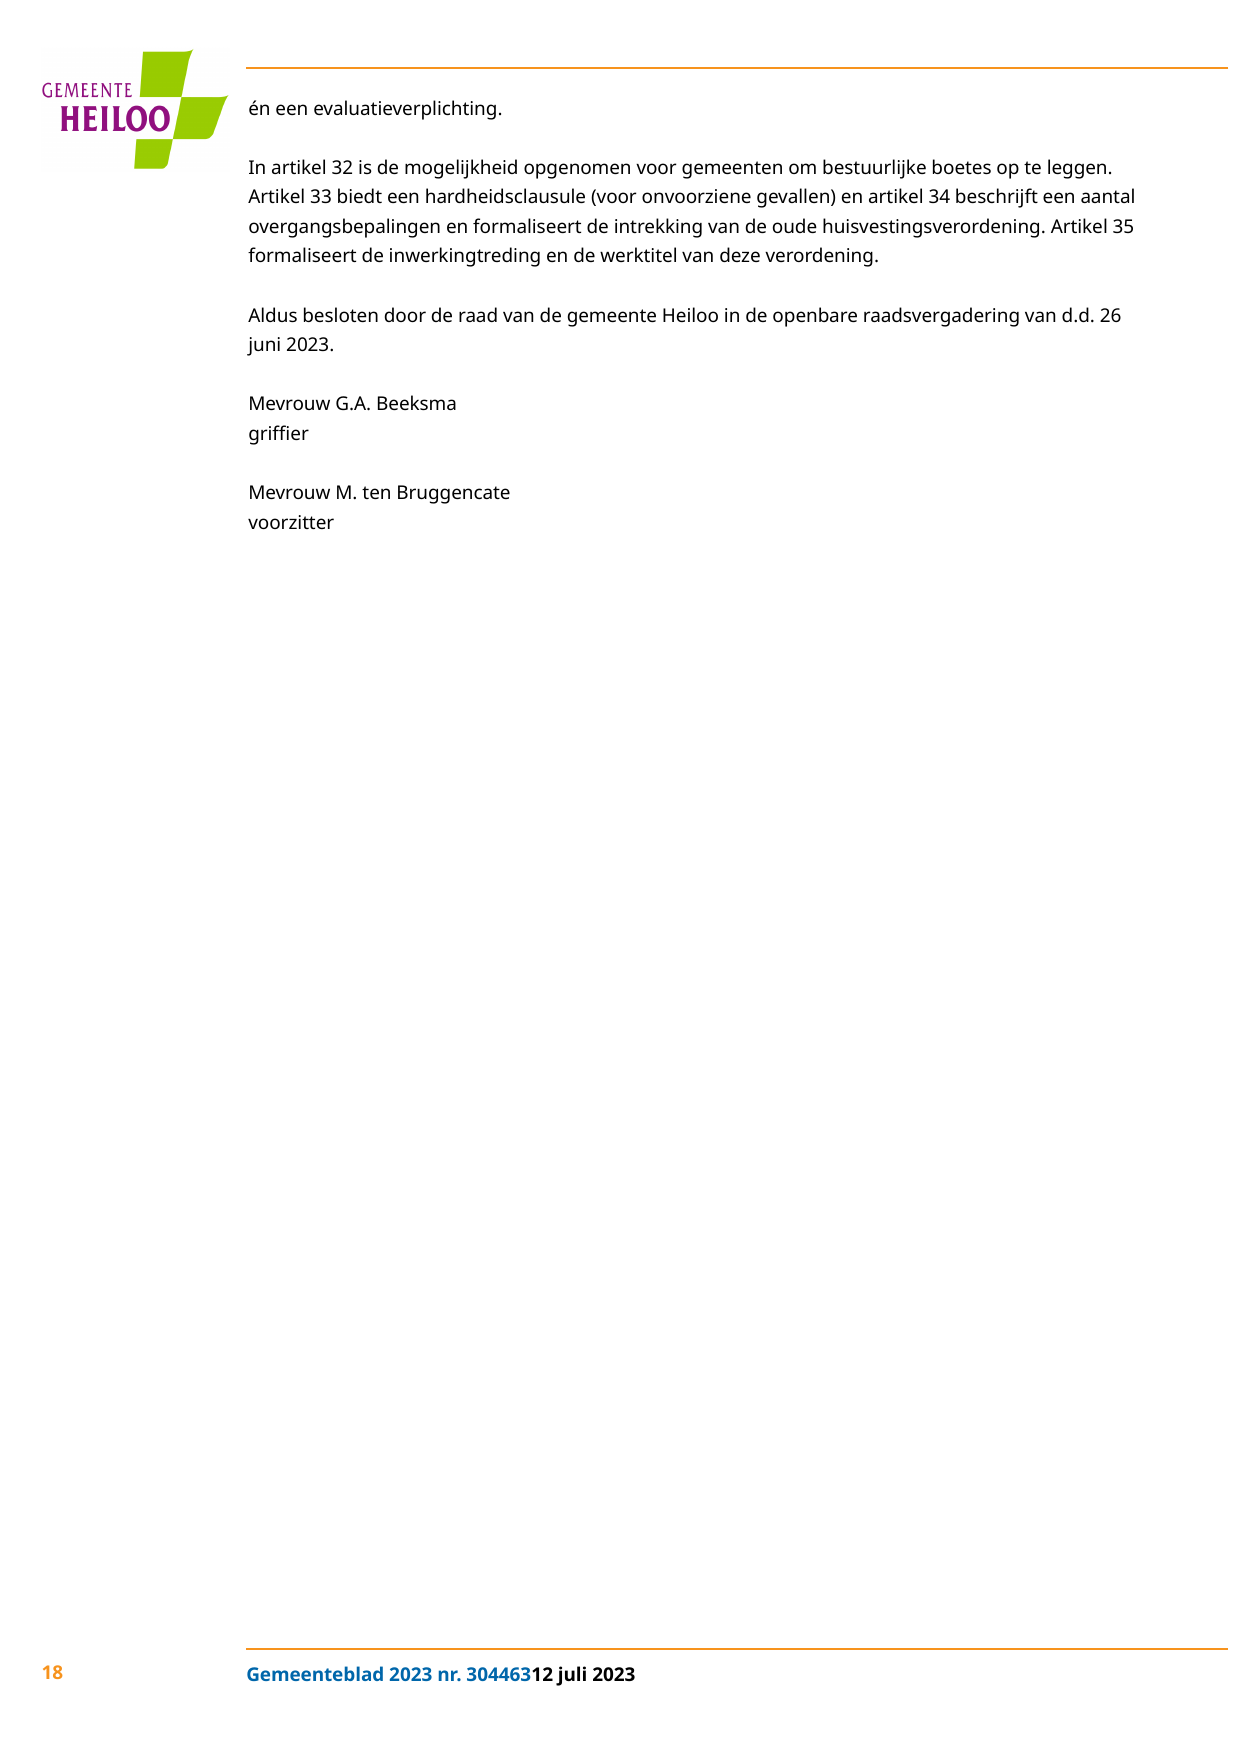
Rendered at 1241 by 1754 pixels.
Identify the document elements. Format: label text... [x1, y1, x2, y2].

picture [41, 47, 231, 172]
text én een evaluatieverplichting. [248, 95, 1152, 121]
text Mevrouw M. ten Bruggencate [248, 479, 1152, 505]
text Mevrouw G.A. Beeksma [248, 391, 1152, 416]
text griffier [248, 420, 1152, 446]
text voorzitter [248, 509, 1152, 535]
text In artikel 32 is de mogelijkheid opgenomen voor gemeenten om bestuurlijke boetes op te leggen. Artikel 33 biedt een hardheidsclausule (voor onvoorziene gevallen) en artikel 34 beschrijft een aantal overgangsbepalingen en formaliseert de intrekking van de oude huisvestingsverordening. Artikel 35 formaliseert de inwerkingtreding en de werktitel van deze verordening. [248, 154, 1152, 268]
text Aldus besloten door de raad van de gemeente Heiloo in de openbare raadsvergadering van d.d. 26 juni 2023. [248, 302, 1152, 357]
